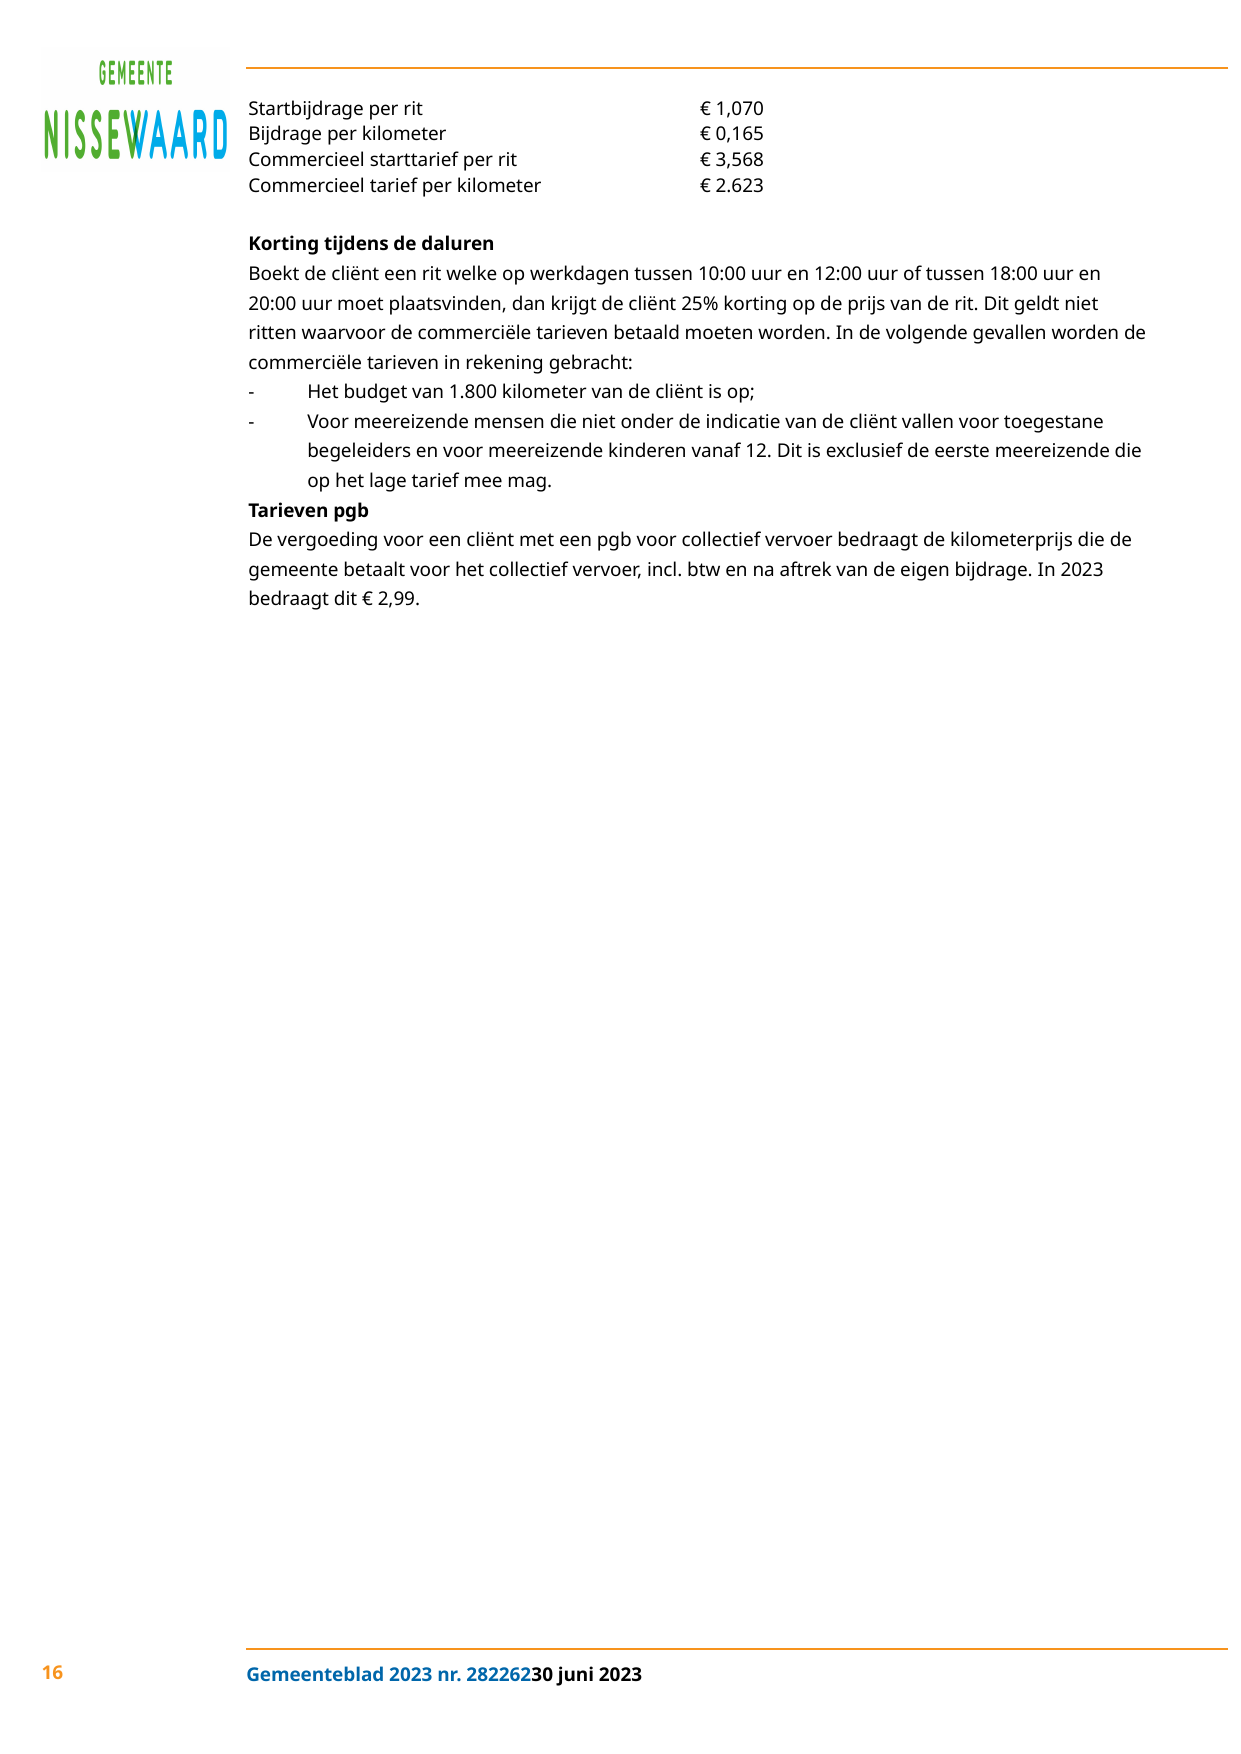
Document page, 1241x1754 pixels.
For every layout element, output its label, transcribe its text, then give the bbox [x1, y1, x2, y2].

table_cell € 3,568 [700, 146, 1152, 172]
text Korting tijdens de daluren [248, 231, 1152, 256]
table_cell € 2.623 [700, 172, 1152, 198]
text Tarieven pgb [248, 497, 1152, 522]
table_cell Bijdrage per kilometer [248, 121, 700, 146]
table_cell € 1,070 [700, 95, 1152, 121]
picture [41, 47, 231, 172]
list Het budget van 1.800 kilometer van de cliënt is op; [248, 378, 1152, 404]
table_cell Commercieel tarief per kilometer [248, 172, 700, 198]
list Voor meereizende mensen die niet onder de indicatie van de cliënt vallen voor toegestane begeleiders en voor meereizende kinderen vanaf 12. Dit is exclusief de eerste meereizende die op het lage tarief mee mag. [248, 408, 1152, 493]
table_cell Commercieel starttarief per rit [248, 146, 700, 172]
table_cell € 0,165 [700, 121, 1152, 146]
table_cell Startbijdrage per rit [248, 95, 700, 121]
text De vergoeding voor een cliënt met een pgb voor collectief vervoer bedraagt de kilometerprijs die de gemeente betaalt voor het collectief vervoer, incl. btw en na aftrek van de eigen bijdrage. In 2023 bedraagt dit € 2,99. [248, 526, 1152, 611]
text Boekt de cliënt een rit welke op werkdagen tussen 10:00 uur en 12:00 uur of tussen 18:00 uur en 20:00 uur moet plaatsvinden, dan krijgt de cliënt 25% korting op de prijs van de rit. Dit geldt niet ritten waarvoor de commerciële tarieven betaald moeten worden. In de volgende gevallen worden de commerciële tarieven in rekening gebracht: [248, 260, 1152, 374]
